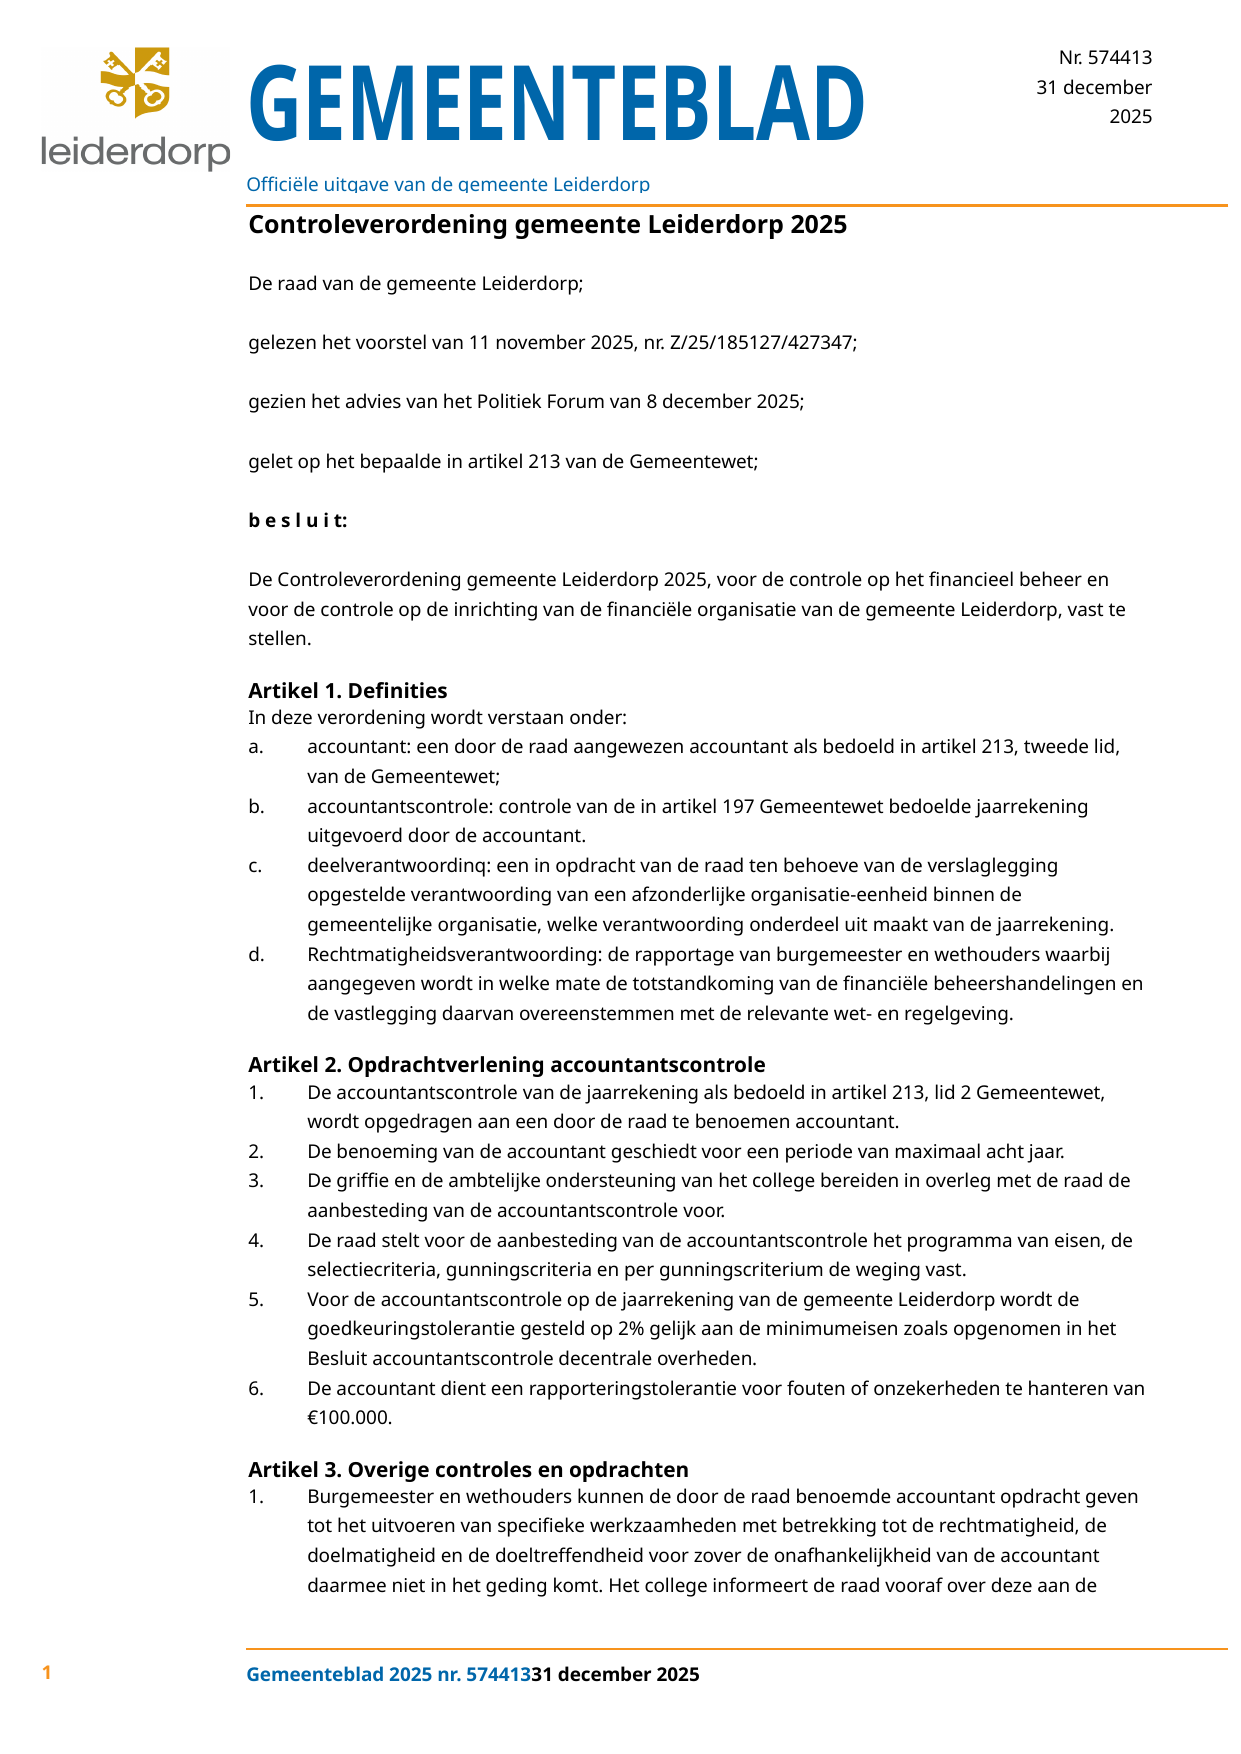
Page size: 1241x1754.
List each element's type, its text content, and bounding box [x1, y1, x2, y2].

list deelverantwoordinq: een in opdracht van de raad ten behoeve van de verslaglegging opgestelde verantwoording van een afzonderlijke organisatie-eenheid binnen de gemeentelijke organisatie, welke verantwoording onderdeel uit maakt van de jaarrekening. [248, 852, 1152, 937]
text De Controleverordening gemeente Leiderdorp 2025, voor de controle op het financieel beheer en voor de controle op de inrichting van de financiële organisatie van de gemeente Leiderdorp, vast te stellen. [248, 566, 1152, 651]
text gelet op het bepaalde in artikel 213 van de Gemeentewet; [248, 448, 1152, 473]
text gelezen het voorstel van 11 november 2025, nr. Z/25/185127/427347; [248, 329, 1152, 355]
list De benoeming van de accountant geschiedt voor een periode van maximaal acht jaar. [248, 1138, 1152, 1164]
text Artikel 3. Overige controles en opdrachten [248, 1455, 1152, 1483]
list Voor de accountantscontrole op de jaarrekening van de gemeente Leiderdorp wordt de goedkeuringstolerantie gesteld op 2% gelijk aan de minimumeisen zoals opgenomen in het Besluit accountantscontrole decentrale overheden. [248, 1286, 1152, 1371]
list De raad stelt voor de aanbesteding van de accountantscontrole het programma van eisen, de selectiecriteria, gunningscriteria en per gunningscriterium de weging vast. [248, 1227, 1152, 1282]
list De accountantscontrole van de jaarrekening als bedoeld in artikel 213, lid 2 Gemeentewet, wordt opgedragen aan een door de raad te benoemen accountant. [248, 1079, 1152, 1134]
list Rechtmatigheidsverantwoording: de rapportage van burgemeester en wethouders waarbij aangegeven wordt in welke mate de totstandkoming van de financiële beheershandelingen en de vastlegging daarvan overeenstemmen met de relevante wet- en regelgeving. [248, 941, 1152, 1026]
list accountantscontrole: controle van de in artikel 197 Gemeentewet bedoelde jaarrekening uitgevoerd door de accountant. [248, 793, 1152, 848]
text In deze verordening wordt verstaan onder: [248, 704, 1152, 730]
text De raad van de gemeente Leiderdorp; [248, 270, 1152, 296]
list accountant: een door de raad aangewezen accountant als bedoeld in artikel 213, tweede lid, van de Gemeentewet; [248, 734, 1152, 789]
text b e s l u i t: [248, 507, 1152, 533]
list De griffie en de ambtelijke ondersteuning van het college bereiden in overleg met de raad de aanbesteding van de accountantscontrole voor. [248, 1168, 1152, 1223]
text Artikel 2. Opdrachtverlening accountantscontrole [248, 1050, 1152, 1079]
list Burgemeester en wethouders kunnen de door de raad benoemde accountant opdracht geven tot het uitvoeren van specifieke werkzaamheden met betrekking tot de rechtmatigheid, de doelmatigheid en de doeltreffendheid voor zover de onafhankelijkheid van de accountant daarmee niet in het geding komt. Het college informeert de raad vooraf over deze aan de [248, 1483, 1152, 1598]
list De accountant dient een rapporteringstolerantie voor fouten of onzekerheden te hanteren van €100.000. [248, 1375, 1152, 1430]
text Controleverordening gemeente Leiderdorp 2025 [248, 207, 1152, 241]
text Artikel 1. Definities [248, 676, 1152, 704]
text gezien het advies van het Politiek Forum van 8 december 2025; [248, 389, 1152, 414]
picture [41, 47, 231, 172]
